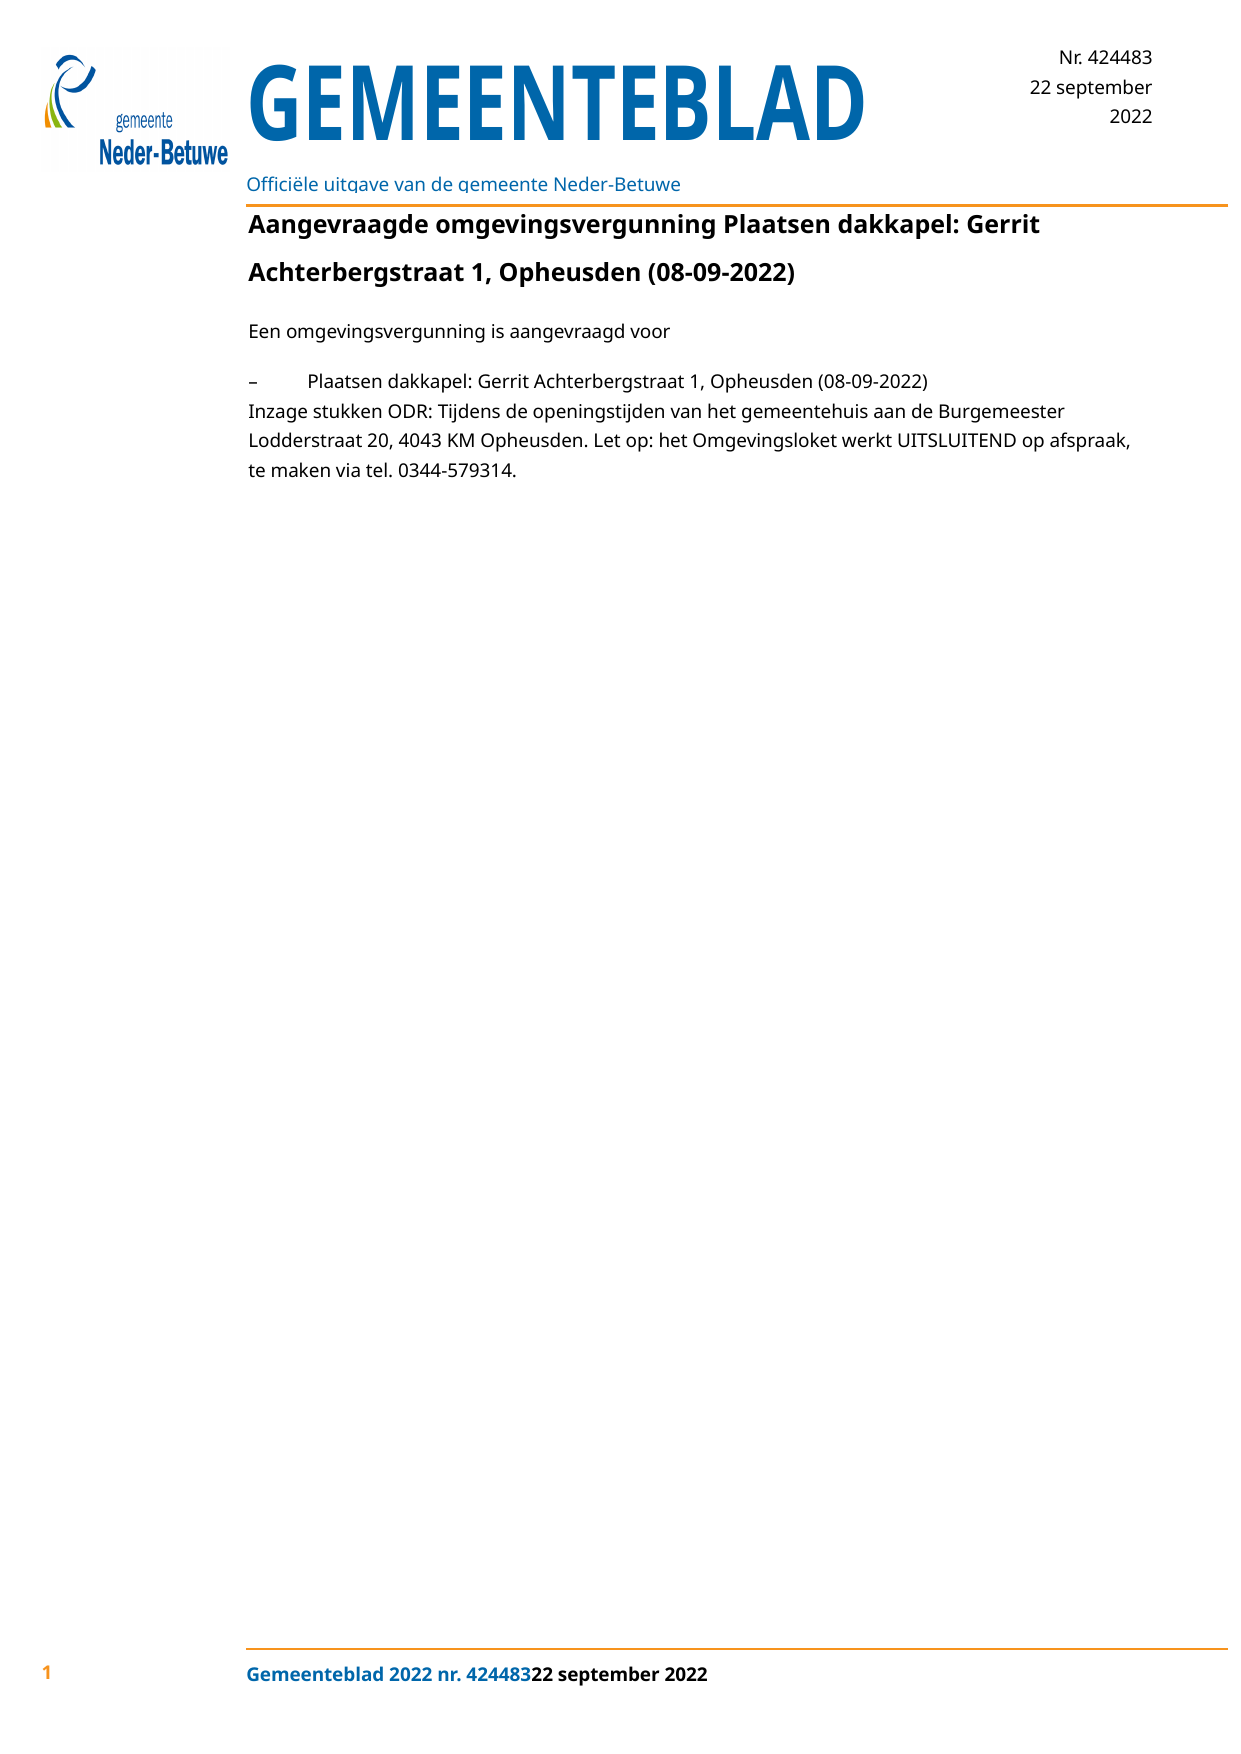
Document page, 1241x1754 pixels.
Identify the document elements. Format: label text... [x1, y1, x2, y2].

text Inzage stukken ODR: Tijdens de openingstijden van het gemeentehuis aan de Burgemeester Lodderstraat 20, 4043 KM Opheusden. Let op: het Omgevingsloket werkt UITSLUITEND op afspraak, te maken via tel. 0344-579314. [248, 398, 1152, 483]
picture [41, 47, 231, 172]
text Aangevraagde omgevingsvergunning Plaatsen dakkapel: Gerrit Achterbergstraat 1, Opheusden (08-09-2022) [248, 207, 1152, 288]
text Een omgevingsvergunning is aangevraagd voor [248, 318, 1152, 344]
list Plaatsen dakkapel: Gerrit Achterbergstraat 1, Opheusden (08-09-2022) [248, 368, 1152, 394]
